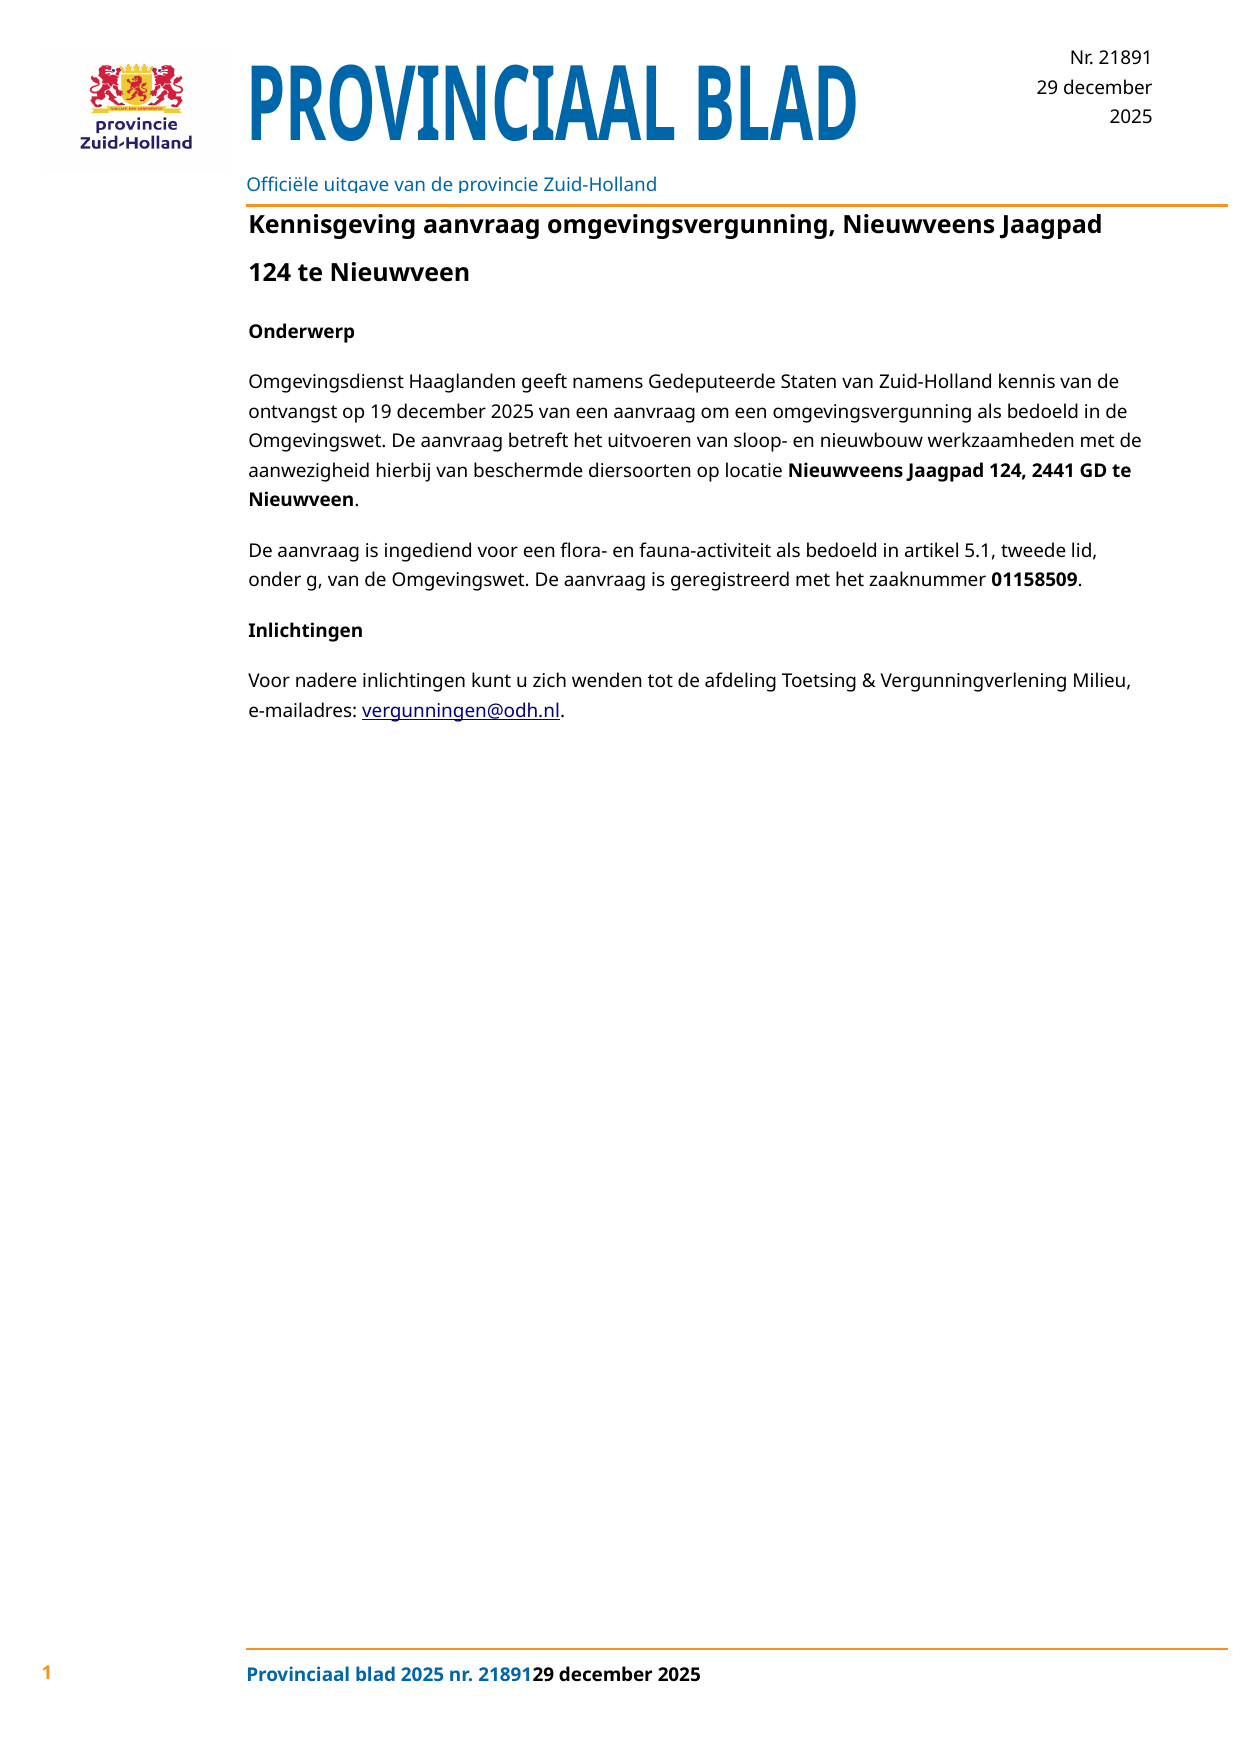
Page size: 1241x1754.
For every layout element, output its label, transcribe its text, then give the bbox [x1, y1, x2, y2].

text Voor nadere inlichtingen kunt u zich wenden tot de afdeling Toetsing & Vergunningverlening Milieu, e-mailadres: vergunningen@odh.nl. [248, 667, 1152, 723]
text Inlichtingen [248, 617, 1152, 643]
picture [41, 47, 231, 172]
text Omgevingsdienst Haaglanden geeft namens Gedeputeerde Staten van Zuid-Holland kennis van de ontvangst op 19 december 2025 van een aanvraag om een omgevingsvergunning als bedoeld in de Omgevingswet. De aanvraag betreft het uitvoeren van sloop- en nieuwbouw werkzaamheden met de aanwezigheid hierbij van beschermde diersoorten op locatie Nieuwveens Jaagpad 124, 2441 GD te Nieuwveen. [248, 368, 1152, 512]
text Kennisgeving aanvraag omgevingsvergunning, Nieuwveens Jaagpad 124 te Nieuwveen [248, 207, 1152, 288]
text Onderwerp [248, 318, 1152, 344]
text De aanvraag is ingediend voor een flora- en fauna-activiteit als bedoeld in artikel 5.1, tweede lid, onder g, van de Omgevingswet. De aanvraag is geregistreerd met het zaaknummer 01158509. [248, 537, 1152, 592]
